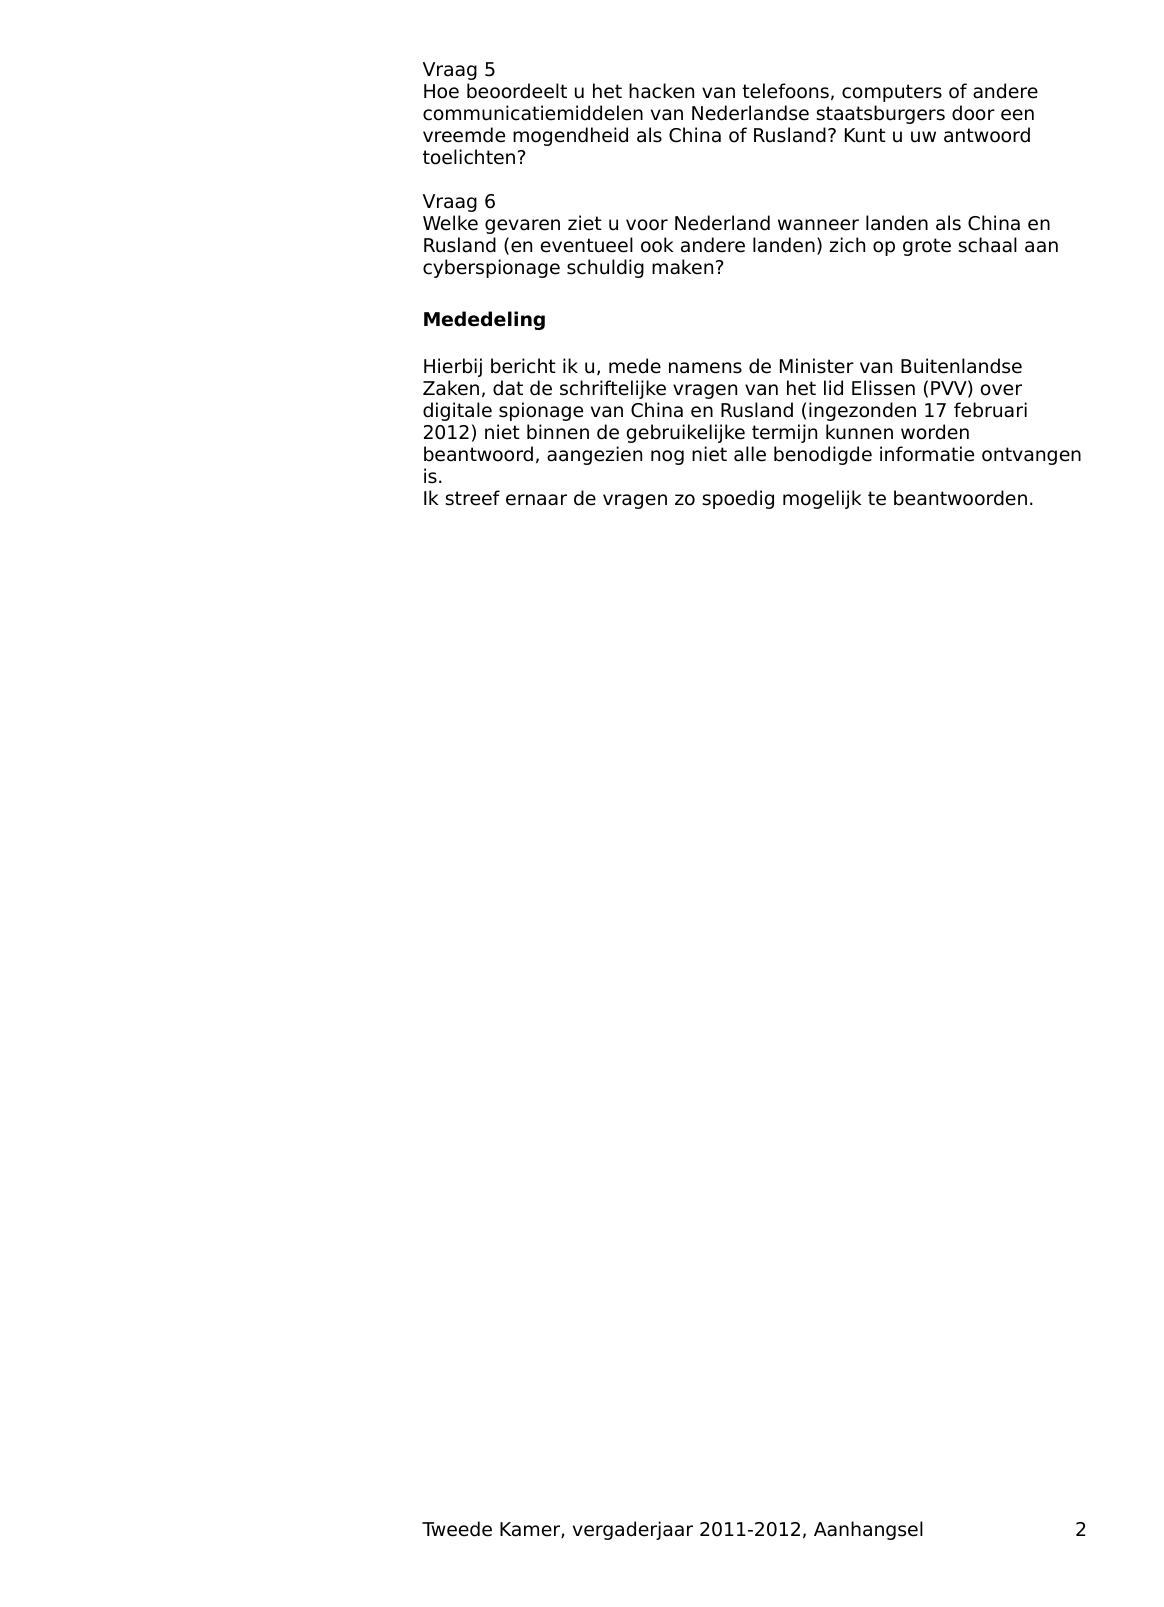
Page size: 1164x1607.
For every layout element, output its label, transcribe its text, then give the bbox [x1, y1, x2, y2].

text Welke gevaren ziet u voor Nederland wanneer landen als China en Rusland (en eventueel ook andere landen) zich op grote schaal aan cyberspionage schuldig maken? [422, 213, 1087, 279]
text Vraag 5 [422, 59, 1087, 81]
text Vraag 6 [422, 191, 1087, 213]
subtitle Mededeling [422, 309, 1087, 331]
text Ik streef ernaar de vragen zo spoedig mogelijk te beantwoorden. [422, 488, 1087, 510]
text Hierbij bericht ik u, mede namens de Minister van Buitenlandse Zaken, dat de schriftelijke vragen van het lid Elissen (PVV) over digitale spionage van China en Rusland (ingezonden 17 februari 2012) niet binnen de gebruikelijke termijn kunnen worden beantwoord, aangezien nog niet alle benodigde informatie ontvangen is. [422, 356, 1087, 488]
text Hoe beoordeelt u het hacken van telefoons, computers of andere communicatiemiddelen van Nederlandse staatsburgers door een vreemde mogendheid als China of Rusland? Kunt u uw antwoord toelichten? [422, 81, 1087, 169]
